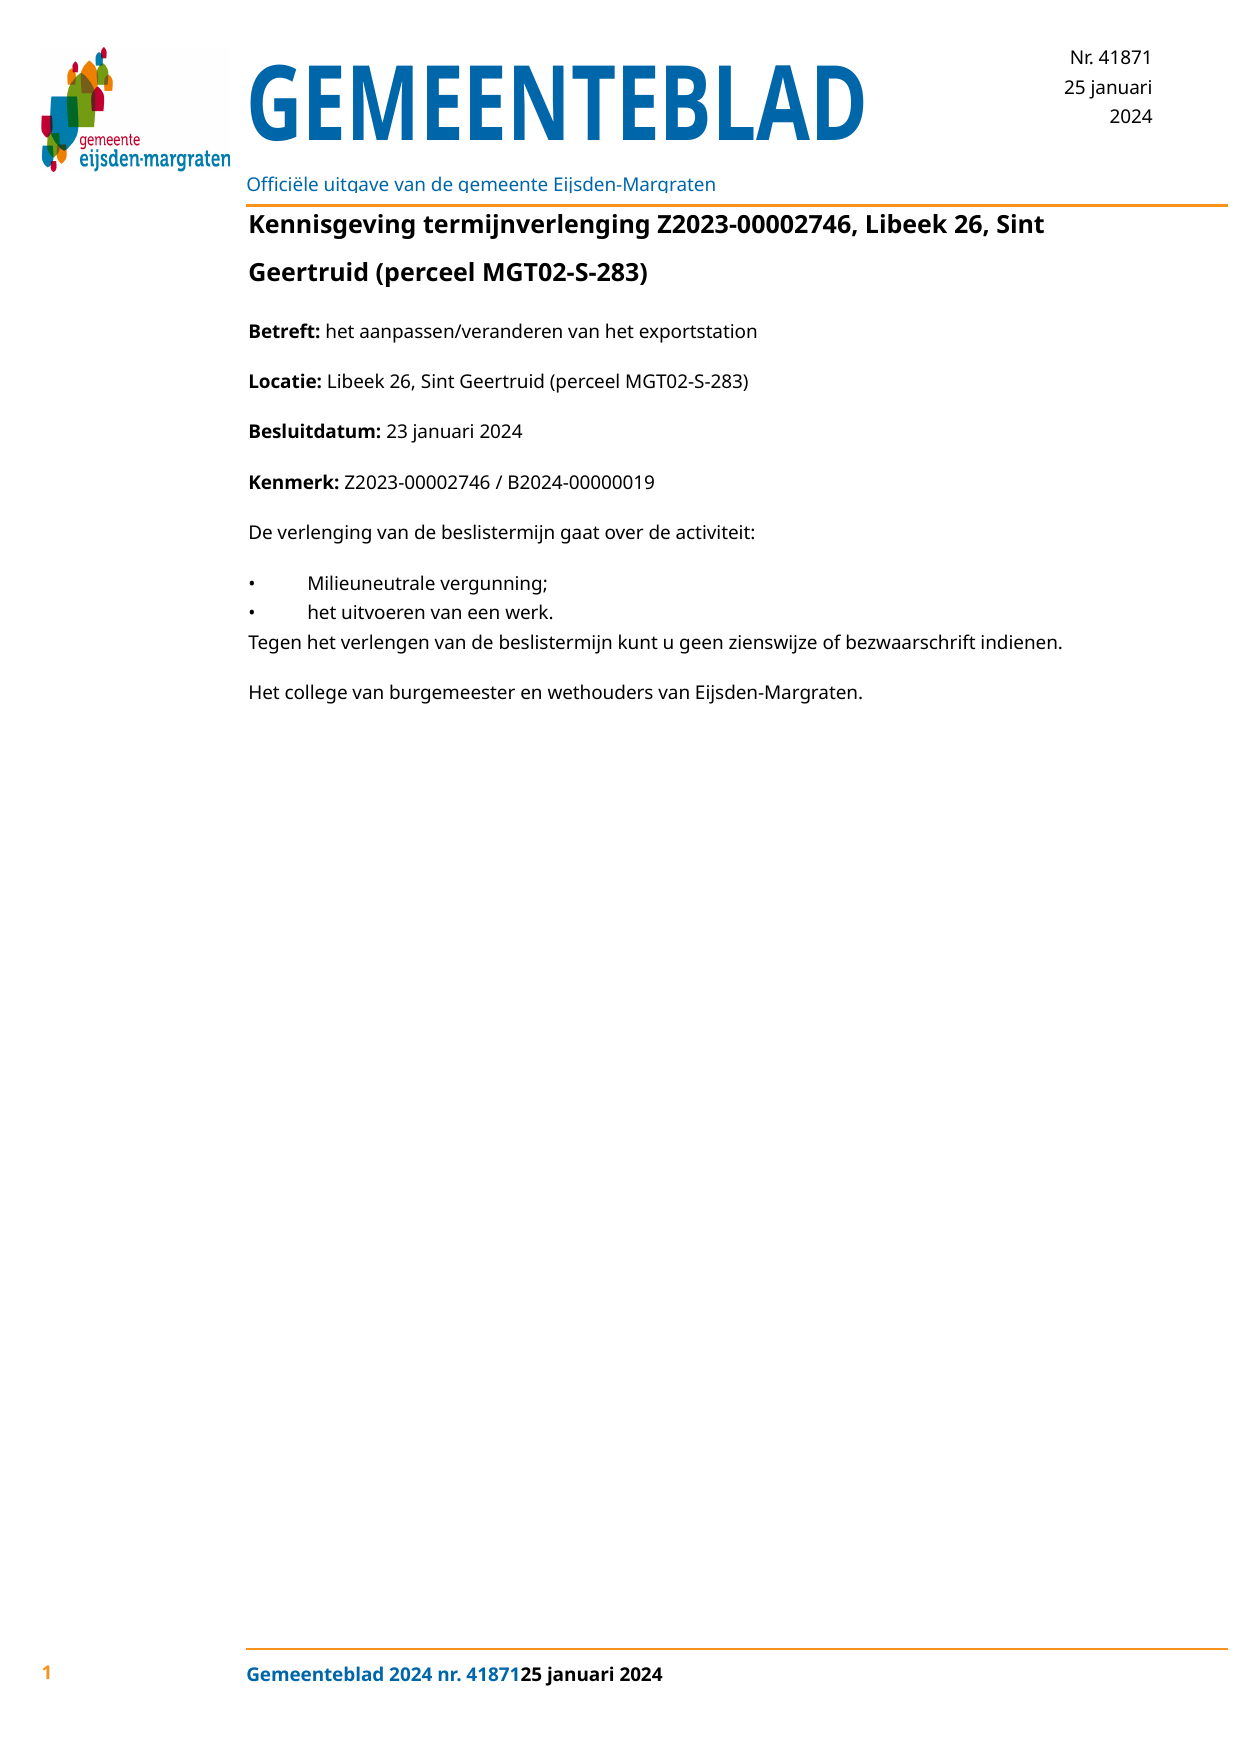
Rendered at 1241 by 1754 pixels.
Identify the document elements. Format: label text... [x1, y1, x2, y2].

text Het college van burgemeester en wethouders van Eijsden-Margraten. [248, 679, 1152, 705]
list Milieuneutrale vergunning; [248, 570, 1152, 596]
text Tegen het verlengen van de beslistermijn kunt u geen zienswijze of bezwaarschrift indienen. [248, 629, 1152, 655]
list het uitvoeren van een werk. [248, 599, 1152, 625]
text Locatie: Libeek 26, Sint Geertruid (perceel MGT02-S-283) [248, 368, 1152, 394]
text Kennisgeving termijnverlenging Z2023-00002746, Libeek 26, Sint Geertruid (perceel MGT02-S-283) [248, 207, 1152, 288]
picture [41, 47, 231, 172]
text Besluitdatum: 23 januari 2024 [248, 419, 1152, 444]
text De verlenging van de beslistermijn gaat over de activiteit: [248, 519, 1152, 545]
text Betreft: het aanpassen/veranderen van het exportstation [248, 318, 1152, 344]
text Kenmerk: Z2023-00002746 / B2024-00000019 [248, 469, 1152, 495]
